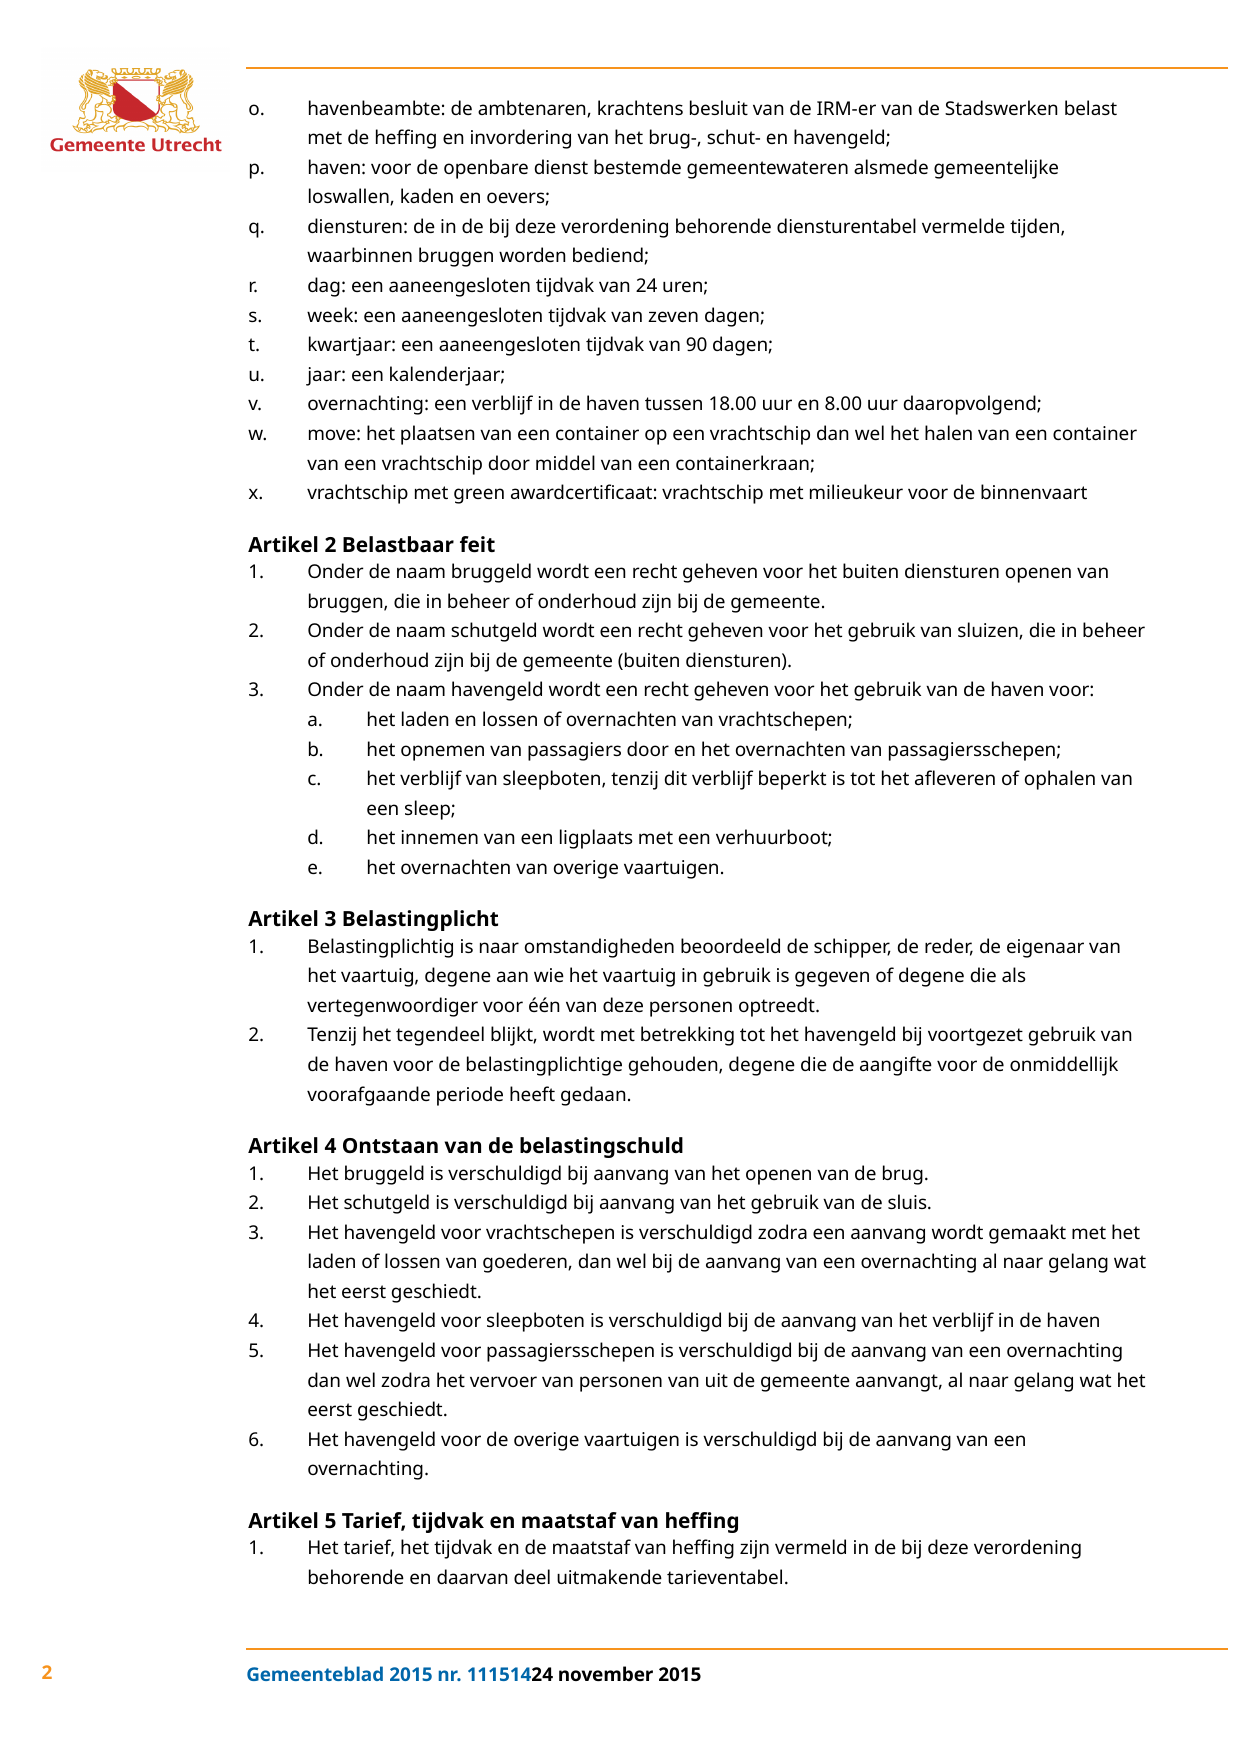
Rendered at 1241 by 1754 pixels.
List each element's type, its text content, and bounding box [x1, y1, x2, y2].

list het opnemen van passagiers door en het overnachten van passagiersschepen; [307, 736, 1152, 761]
list het laden en lossen of overnachten van vrachtschepen; [307, 706, 1152, 732]
list Onder de naam schutgeld wordt een recht geheven voor het gebruik van sluizen, die in beheer of onderhoud zijn bij de gemeente (buiten diensturen). [248, 617, 1152, 673]
list havenbeambte: de ambtenaren, krachtens besluit van de IRM-er van de Stadswerken belast met de heffing en invordering van het brug-, schut- en havengeld; [248, 95, 1152, 150]
list Het havengeld voor vrachtschepen is verschuldigd zodra een aanvang wordt gemaakt met het laden of lossen van goederen, dan wel bij de aanvang van een overnachting al naar gelang wat het eerst geschiedt. [248, 1219, 1152, 1304]
list overnachting: een verblijf in de haven tussen 18.00 uur en 8.00 uur daaropvolgend; [248, 391, 1152, 416]
text Artikel 4 Ontstaan van de belastingschuld [248, 1131, 1152, 1160]
list haven: voor de openbare dienst bestemde gemeentewateren alsmede gemeentelijke loswallen, kaden en oevers; [248, 154, 1152, 209]
list diensturen: de in de bij deze verordening behorende diensturentabel vermelde tijden, waarbinnen bruggen worden bediend; [248, 213, 1152, 268]
list het innemen van een ligplaats met een verhuurboot; [307, 824, 1152, 850]
list Tenzij het tegendeel blijkt, wordt met betrekking tot het havengeld bij voortgezet gebruik van de haven voor de belastingplichtige gehouden, degene die de aangifte voor de onmiddellijk voorafgaande periode heeft gedaan. [248, 1022, 1152, 1107]
text Artikel 5 Tarief, tijdvak en maatstaf van heffing [248, 1506, 1152, 1534]
list Onder de naam bruggeld wordt een recht geheven voor het buiten diensturen openen van bruggen, die in beheer of onderhoud zijn bij de gemeente. [248, 558, 1152, 613]
list Het havengeld voor sleepboten is verschuldigd bij de aanvang van het verblijf in de haven [248, 1308, 1152, 1333]
list Het tarief, het tijdvak en de maatstaf van heffing zijn vermeld in de bij deze verordening behorende en daarvan deel uitmakende tarieventabel. [248, 1534, 1152, 1590]
list het overnachten van overige vaartuigen. [307, 854, 1152, 880]
list Het havengeld voor de overige vaartuigen is verschuldigd bij de aanvang van een overnachting. [248, 1426, 1152, 1481]
text Artikel 3 Belastingplicht [248, 904, 1152, 933]
list vrachtschip met green awardcertificaat: vrachtschip met milieukeur voor de binnenvaart [248, 479, 1152, 505]
list het verblijf van sleepboten, tenzij dit verblijf beperkt is tot het afleveren of ophalen van een sleep; [307, 765, 1152, 821]
list week: een aaneengesloten tijdvak van zeven dagen; [248, 302, 1152, 328]
picture [41, 47, 231, 172]
list Belastingplichtig is naar omstandigheden beoordeeld de schipper, de reder, de eigenaar van het vaartuig, degene aan wie het vaartuig in gebruik is gegeven of degene die als vertegenwoordiger voor één van deze personen optreedt. [248, 933, 1152, 1018]
list Het schutgeld is verschuldigd bij aanvang van het gebruik van de sluis. [248, 1189, 1152, 1215]
list Het havengeld voor passagiersschepen is verschuldigd bij de aanvang van een overnachting dan wel zodra het vervoer van personen van uit de gemeente aanvangt, al naar gelang wat het eerst geschiedt. [248, 1337, 1152, 1422]
list kwartjaar: een aaneengesloten tijdvak van 90 dagen; [248, 331, 1152, 357]
text Artikel 2 Belastbaar feit [248, 530, 1152, 558]
list Onder de naam havengeld wordt een recht geheven voor het gebruik van de haven voor: [248, 677, 1152, 702]
list dag: een aaneengesloten tijdvak van 24 uren; [248, 272, 1152, 298]
list Het bruggeld is verschuldigd bij aanvang van het openen van de brug. [248, 1160, 1152, 1185]
list jaar: een kalenderjaar; [248, 361, 1152, 387]
list move: het plaatsen van een container op een vrachtschip dan wel het halen van een container van een vrachtschip door middel van een containerkraan; [248, 420, 1152, 476]
